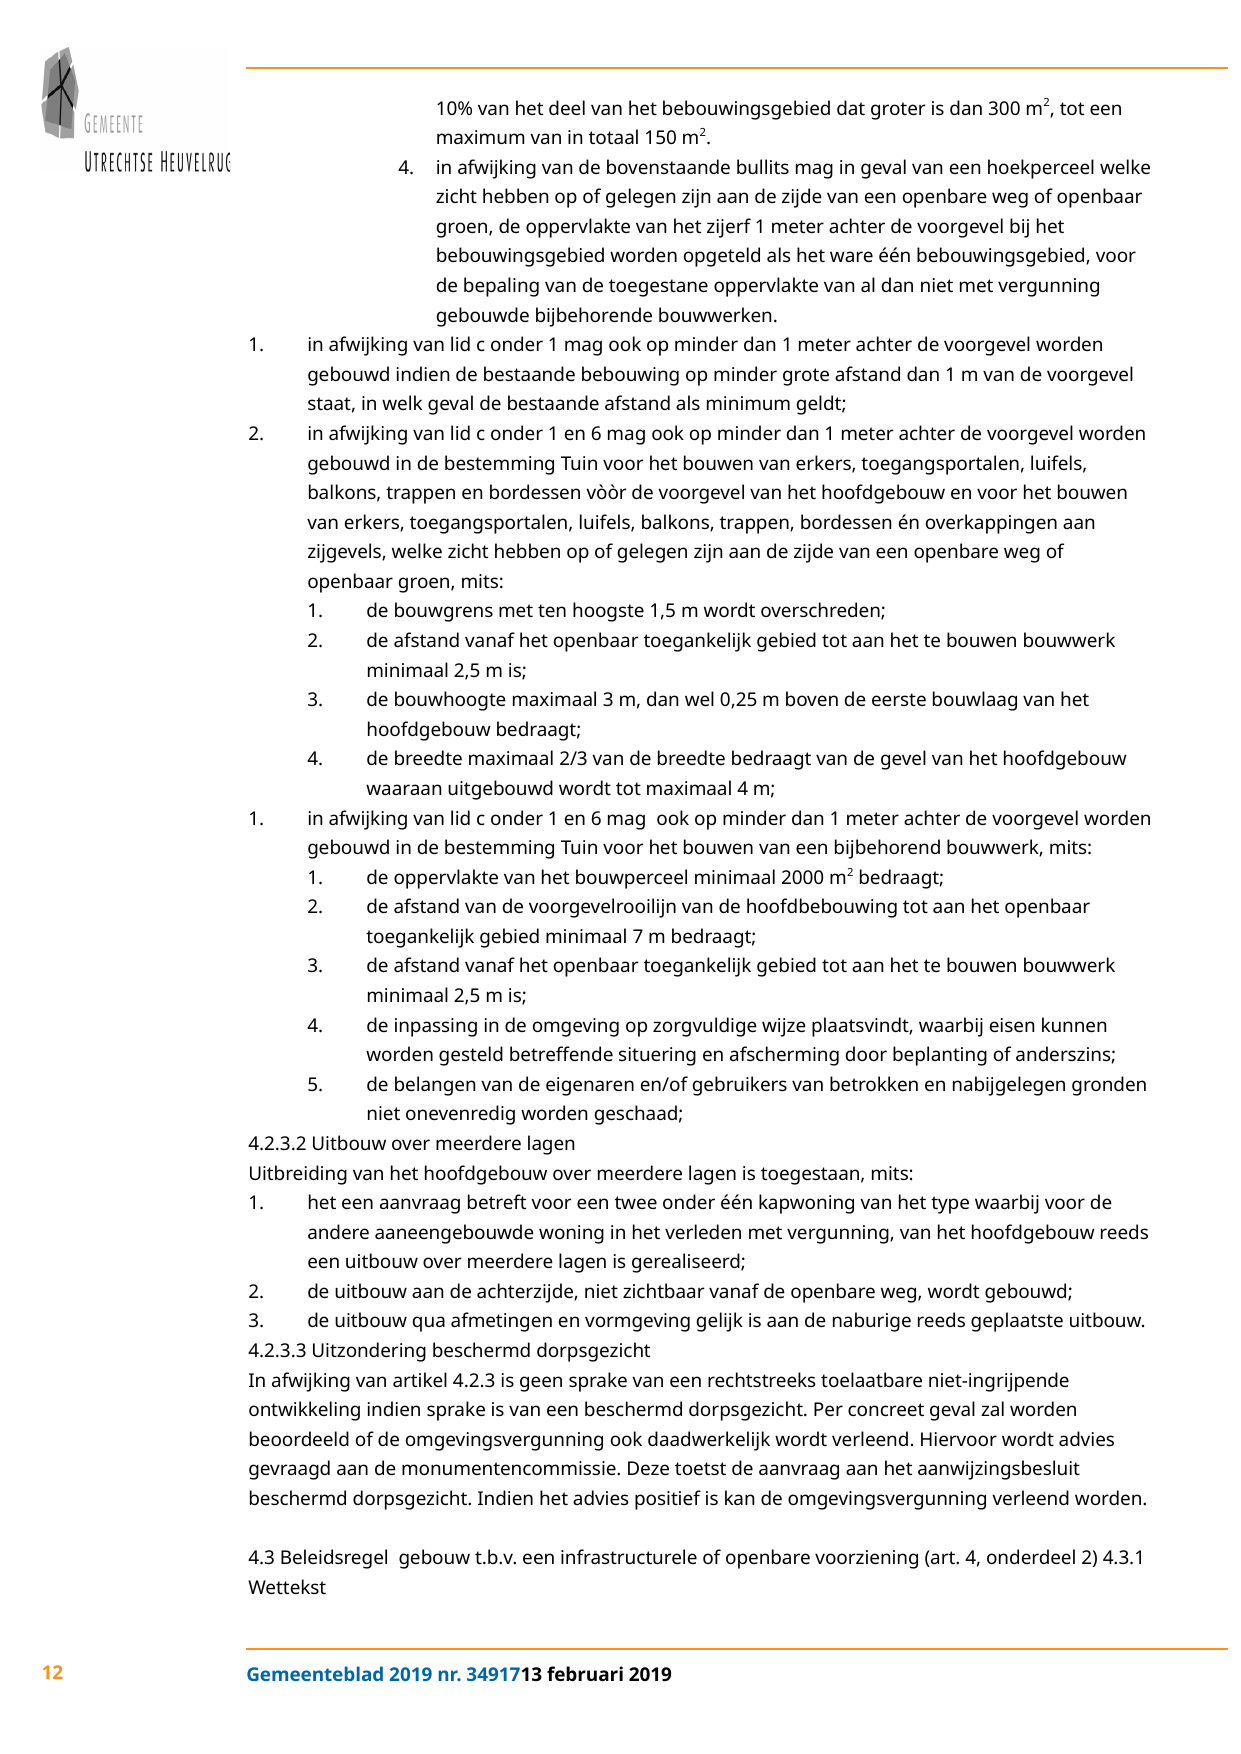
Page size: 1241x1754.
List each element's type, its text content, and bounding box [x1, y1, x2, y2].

list in afwijking van de bovenstaande bullits mag in geval van een hoekperceel welke zicht hebben op of gelegen zijn aan de zijde van een openbare weg of openbaar groen, de oppervlakte van het zijerf 1 meter achter de voorgevel bij het bebouwingsgebied worden opgeteld als het ware één bebouwingsgebied, voor de bepaling van de toegestane oppervlakte van al dan niet met vergunning gebouwde bijbehorende bouwwerken. [398, 154, 1152, 328]
text In afwijking van artikel 4.2.3 is geen sprake van een rechtstreeks toelaatbare niet-ingrijpende ontwikkeling indien sprake is van een beschermd dorpsgezicht. Per concreet geval zal worden beoordeeld of de omgevingsvergunning ook daadwerkelijk wordt verleend. Hiervoor wordt advies gevraagd aan de monumentencommissie. Deze toetst de aanvraag aan het aanwijzingsbesluit beschermd dorpsgezicht. Indien het advies positief is kan de omgevingsvergunning verleend worden. [248, 1367, 1152, 1511]
text Uitbreiding van het hoofdgebouw over meerdere lagen is toegestaan, mits: [248, 1160, 1152, 1186]
list de uitbouw qua afmetingen en vormgeving gelijk is aan de naburige reeds geplaatste uitbouw. [248, 1308, 1152, 1333]
list in afwijking van lid c onder 1 en 6 mag ook op minder dan 1 meter achter de voorgevel worden gebouwd in de bestemming Tuin voor het bouwen van een bijbehorend bouwwerk, mits: [248, 805, 1152, 860]
list de inpassing in de omgeving op zorgvuldige wijze plaatsvindt, waarbij eisen kunnen worden gesteld betreffende situering en afscherming door beplanting of anderszins; [307, 1012, 1152, 1067]
text 4.2.3.2 Uitbouw over meerdere lagen [248, 1130, 1152, 1156]
picture [41, 47, 231, 172]
list in afwijking van lid c onder 1 mag ook op minder dan 1 meter achter de voorgevel worden gebouwd indien de bestaande bebouwing op minder grote afstand dan 1 m van de voorgevel staat, in welk geval de bestaande afstand als minimum geldt; [248, 331, 1152, 416]
list de bouwgrens met ten hoogste 1,5 m wordt overschreden; [307, 598, 1152, 623]
list in afwijking van lid c onder 1 en 6 mag ook op minder dan 1 meter achter de voorgevel worden gebouwd in de bestemming Tuin voor het bouwen van erkers, toegangsportalen, luifels, balkons, trappen en bordessen vòòr de voorgevel van het hoofdgebouw en voor het bouwen van erkers, toegangsportalen, luifels, balkons, trappen, bordessen én overkappingen aan zijgevels, welke zicht hebben op of gelegen zijn aan de zijde van een openbare weg of openbaar groen, mits: [248, 420, 1152, 594]
list het een aanvraag betreft voor een twee onder één kapwoning van het type waarbij voor de andere aaneengebouwde woning in het verleden met vergunning, van het hoofdgebouw reeds een uitbouw over meerdere lagen is gerealiseerd; [248, 1189, 1152, 1274]
list de oppervlakte van het bouwperceel minimaal 2000 m2 bedraagt; [307, 864, 1152, 890]
text 4.2.3.3 Uitzondering beschermd dorpsgezicht [248, 1337, 1152, 1363]
list de bouwhoogte maximaal 3 m, dan wel 0,25 m boven de eerste bouwlaag van het hoofdgebouw bedraagt; [307, 686, 1152, 742]
list de breedte maximaal 2/3 van de breedte bedraagt van de gevel van het hoofdgebouw waaraan uitgebouwd wordt tot maximaal 4 m; [307, 746, 1152, 801]
list de belangen van de eigenaren en/of gebruikers van betrokken en nabijgelegen gronden niet onevenredig worden geschaad; [307, 1071, 1152, 1126]
list de afstand vanaf het openbaar toegankelijk gebied tot aan het te bouwen bouwwerk minimaal 2,5 m is; [307, 953, 1152, 1008]
list de afstand vanaf het openbaar toegankelijk gebied tot aan het te bouwen bouwwerk minimaal 2,5 m is; [307, 627, 1152, 683]
text 4.3 Beleidsregel gebouw t.b.v. een infrastructurele of openbare voorziening (art. 4, onderdeel 2) 4.3.1 Wettekst [248, 1544, 1152, 1600]
list 10% van het deel van het bebouwingsgebied dat groter is dan 300 m2, tot een maximum van in totaal 150 m2. [398, 95, 1152, 150]
list de afstand van de voorgevelrooilijn van de hoofdbebouwing tot aan het openbaar toegankelijk gebied minimaal 7 m bedraagt; [307, 893, 1152, 949]
list de uitbouw aan de achterzijde, niet zichtbaar vanaf de openbare weg, wordt gebouwd; [248, 1278, 1152, 1304]
